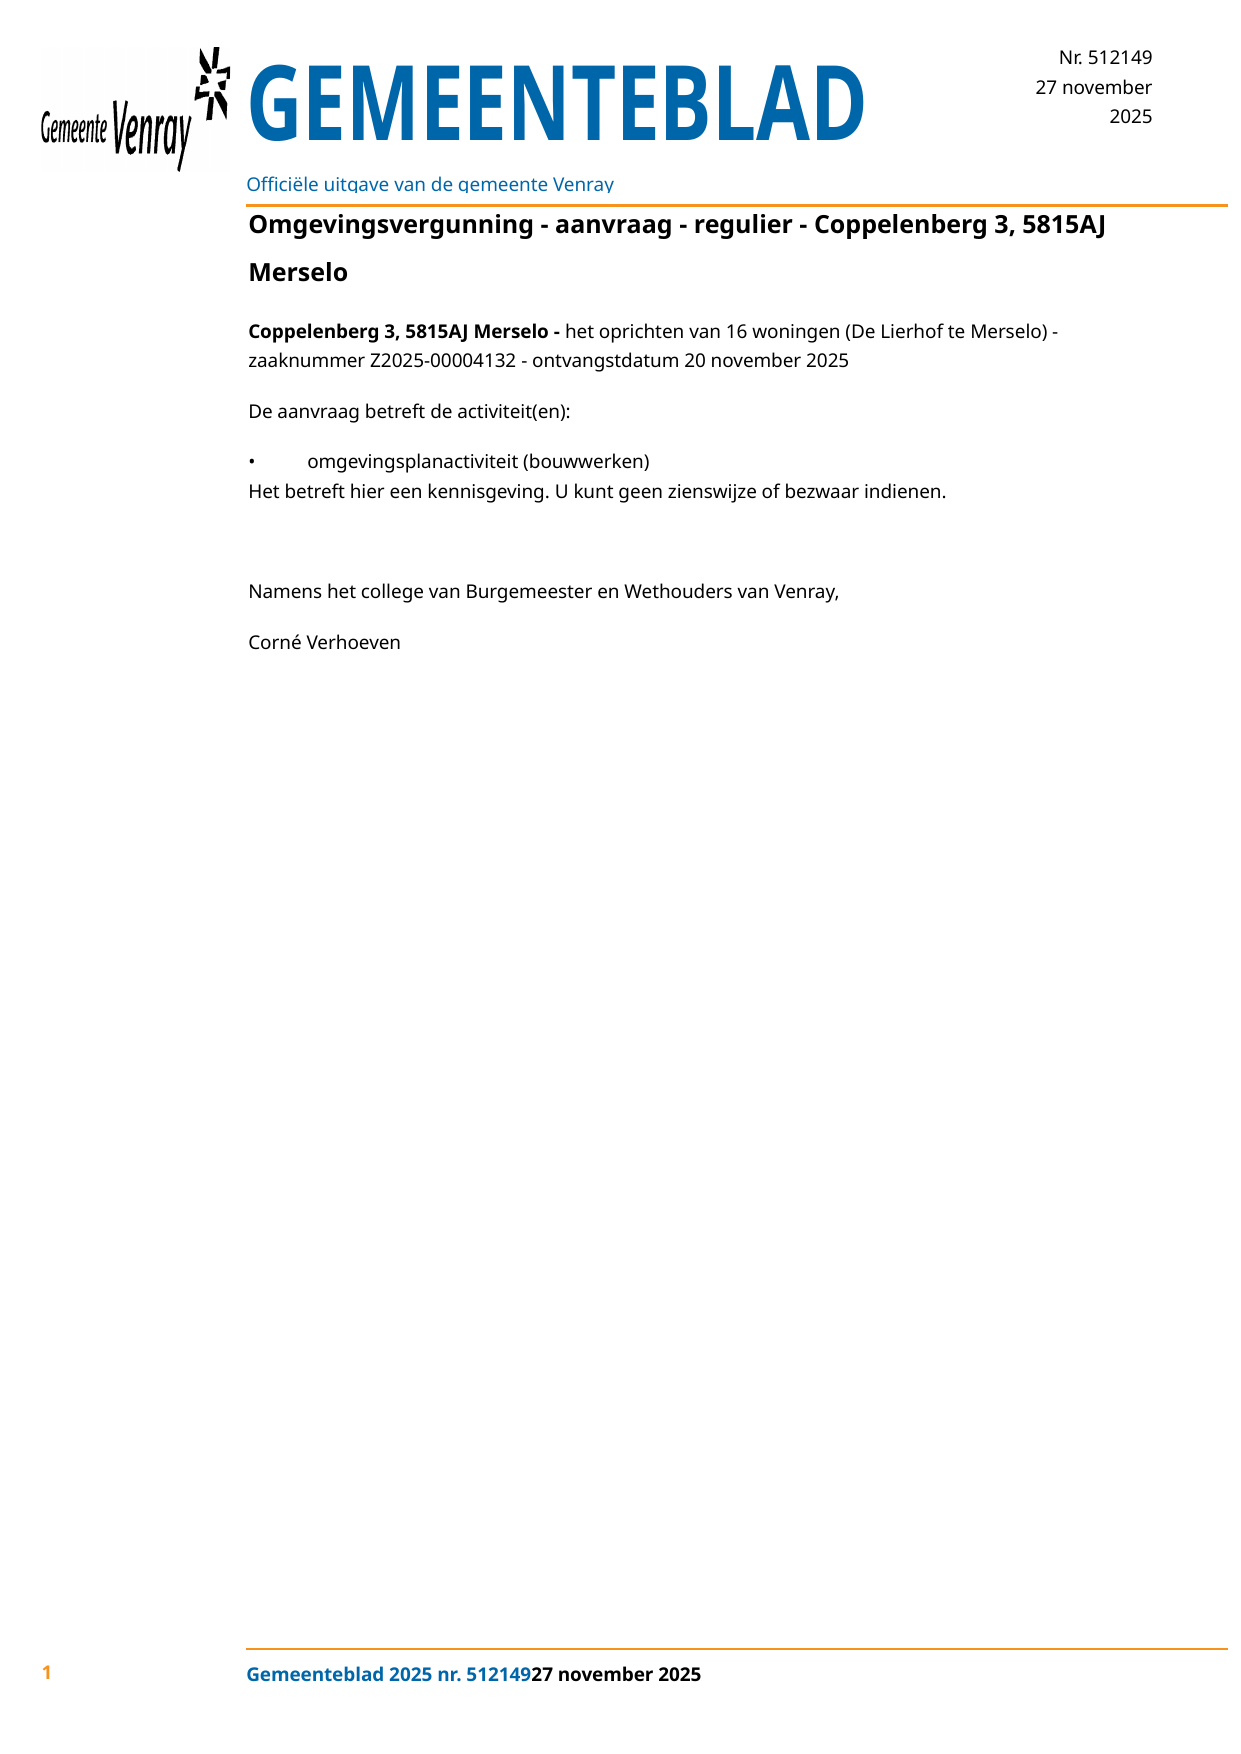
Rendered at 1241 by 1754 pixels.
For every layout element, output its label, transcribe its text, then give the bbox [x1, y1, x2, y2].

picture [41, 47, 231, 172]
text De aanvraag betreft de activiteit(en): [248, 398, 1152, 424]
text Omgevingsvergunning - aanvraag - regulier - Coppelenberg 3, 5815AJ Merselo [248, 207, 1152, 288]
text Corné Verhoeven [248, 629, 1152, 655]
text Coppelenberg 3, 5815AJ Merselo - het oprichten van 16 woningen (De Lierhof te Merselo) - zaaknummer Z2025-00004132 - ontvangstdatum 20 november 2025 [248, 318, 1152, 373]
text Het betreft hier een kennisgeving. U kunt geen zienswijze of bezwaar indienen. [248, 478, 1152, 504]
list omgevingsplanactiviteit (bouwwerken) [248, 448, 1152, 474]
text Namens het college van Burgemeester en Wethouders van Venray, [248, 579, 1152, 604]
